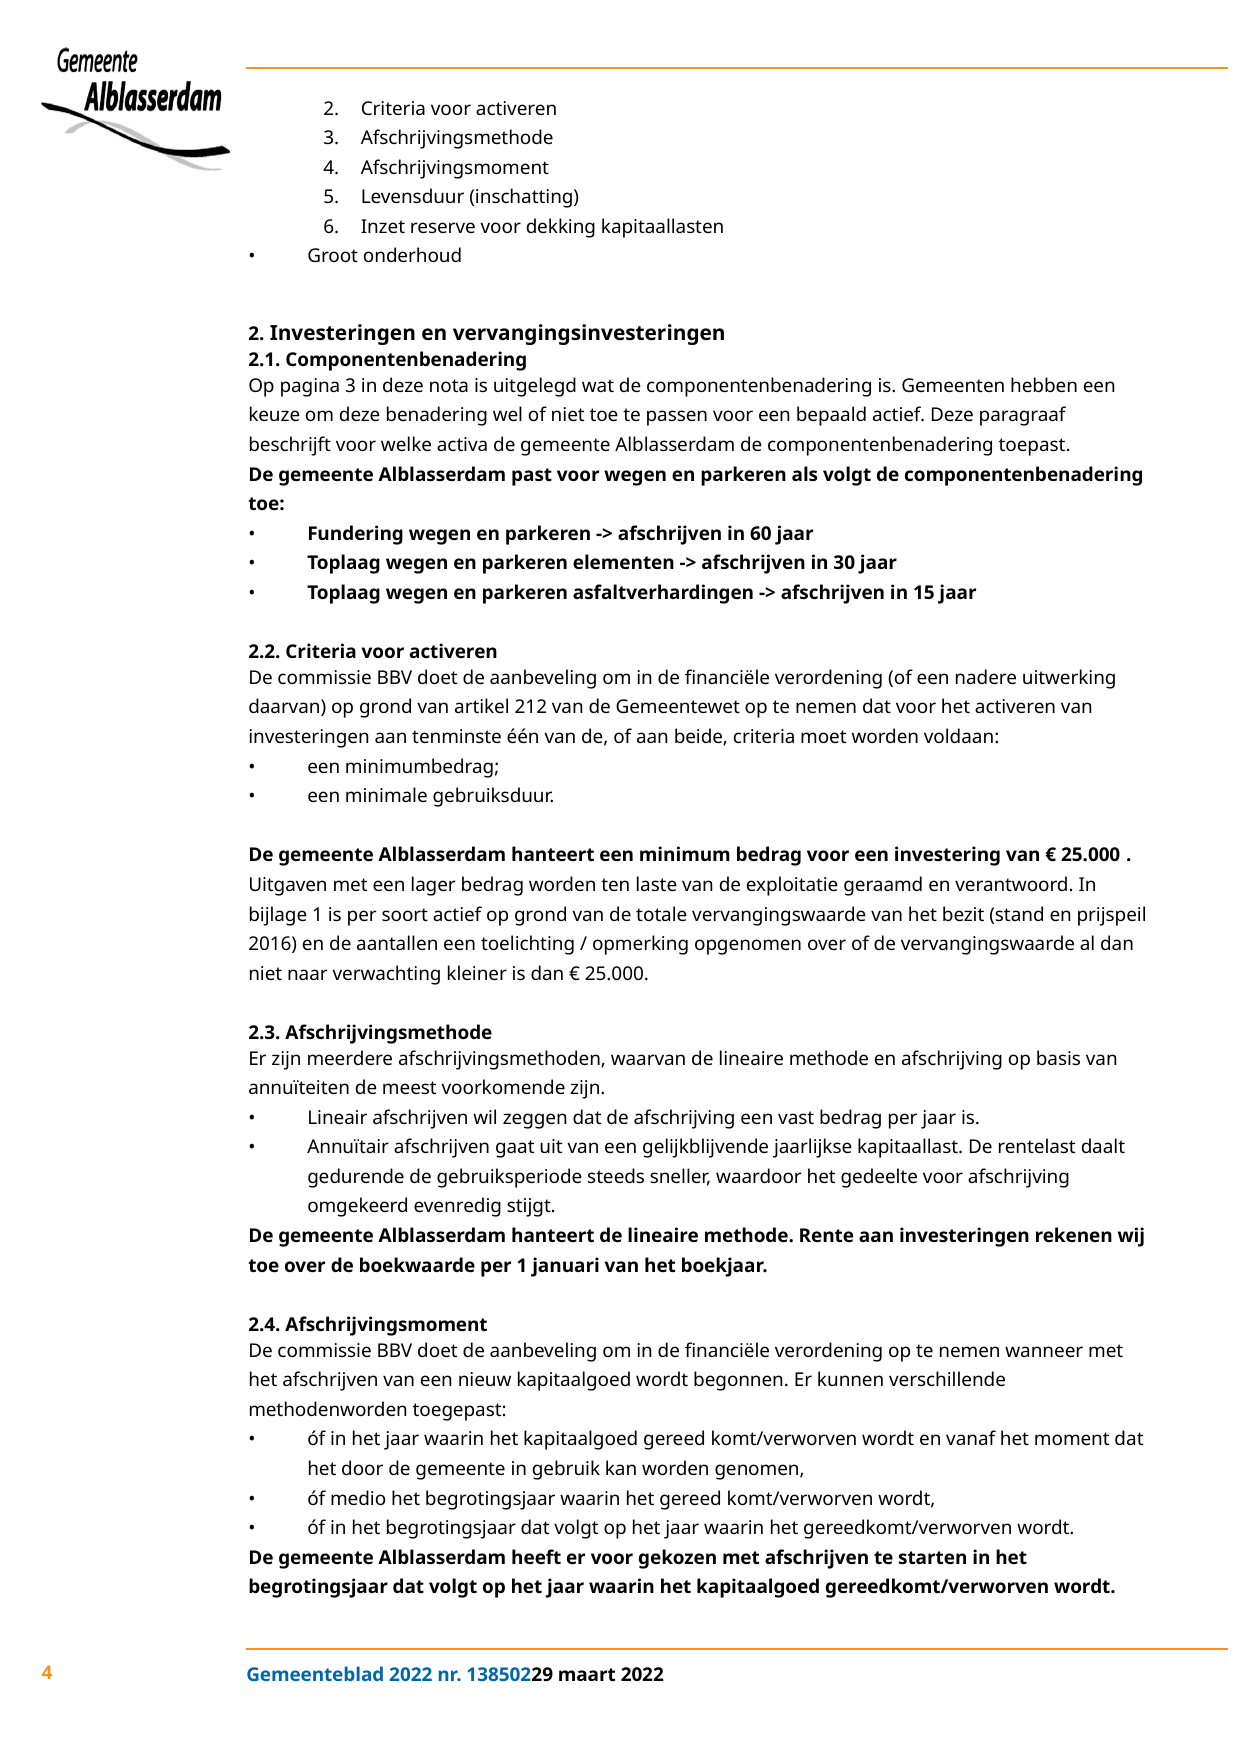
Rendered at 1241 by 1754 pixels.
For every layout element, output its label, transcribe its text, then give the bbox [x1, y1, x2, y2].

list een minimale gebruiksduur. [248, 782, 1152, 808]
text 2. Investeringen en vervangingsinvesteringen [248, 318, 1152, 346]
text Er zijn meerdere afschrijvingsmethoden, waarvan de lineaire methode en afschrijving op basis van annuïteiten de meest voorkomende zijn. [248, 1045, 1152, 1100]
list óf in het begrotingsjaar dat volgt op het jaar waarin het gereedkomt/verworven wordt. [248, 1514, 1152, 1540]
list Afschrijvingsmethode [323, 124, 1152, 150]
text 2.2. Criteria voor activeren [248, 638, 1152, 664]
text De gemeente Alblasserdam hanteert de lineaire methode. Rente aan investeringen rekenen wij toe over de boekwaarde per 1 januari van het boekjaar. [248, 1222, 1152, 1278]
text De gemeente Alblasserdam past voor wegen en parkeren als volgt de componentenbenadering toe: [248, 461, 1152, 516]
list óf medio het begrotingsjaar waarin het gereed komt/verworven wordt, [248, 1485, 1152, 1510]
list Criteria voor activeren [323, 95, 1152, 121]
text Uitgaven met een lager bedrag worden ten laste van de exploitatie geraamd en verantwoord. In bijlage 1 is per soort actief op grond van de totale vervangingswaarde van het bezit (stand en prijspeil 2016) en de aantallen een toelichting / opmerking opgenomen over of de vervangingswaarde al dan niet naar verwachting kleiner is dan € 25.000. [248, 871, 1152, 986]
text 2.3. Afschrijvingsmethode [248, 1019, 1152, 1045]
text Op pagina 3 in deze nota is uitgelegd wat de componentenbenadering is. Gemeenten hebben een keuze om deze benadering wel of niet toe te passen voor een bepaald actief. Deze paragraaf beschrijft voor welke activa de gemeente Alblasserdam de componentenbenadering toepast. [248, 372, 1152, 457]
list Toplaag wegen en parkeren elementen -> afschrijven in 30 jaar [248, 549, 1152, 575]
text De gemeente Alblasserdam heeft er voor gekozen met afschrijven te starten in het begrotingsjaar dat volgt op het jaar waarin het kapitaalgoed gereedkomt/verworven wordt. [248, 1544, 1152, 1599]
list Lineair afschrijven wil zeggen dat de afschrijving een vast bedrag per jaar is. [248, 1104, 1152, 1130]
list Afschrijvingsmoment [323, 154, 1152, 180]
list Fundering wegen en parkeren -> afschrijven in 60 jaar [248, 520, 1152, 546]
text De commissie BBV doet de aanbeveling om in de financiële verordening (of een nadere uitwerking daarvan) op grond van artikel 212 van de Gemeentewet op te nemen dat voor het activeren van investeringen aan tenminste één van de, of aan beide, criteria moet worden voldaan: [248, 664, 1152, 749]
text De commissie BBV doet de aanbeveling om in de financiële verordening op te nemen wanneer met het afschrijven van een nieuw kapitaalgoed wordt begonnen. Er kunnen verschillende methodenworden toegepast: [248, 1337, 1152, 1422]
list Toplaag wegen en parkeren asfaltverhardingen -> afschrijven in 15 jaar [248, 579, 1152, 605]
text De gemeente Alblasserdam hanteert een minimum bedrag voor een investering van € 25.000 . [248, 842, 1152, 867]
text 2.1. Componentenbenadering [248, 346, 1152, 372]
list Annuïtair afschrijven gaat uit van een gelijkblijvende jaarlijkse kapitaallast. De rentelast daalt gedurende de gebruiksperiode steeds sneller, waardoor het gedeelte voor afschrijving omgekeerd evenredig stijgt. [248, 1133, 1152, 1218]
list Inzet reserve voor dekking kapitaallasten [323, 213, 1152, 239]
list óf in het jaar waarin het kapitaalgoed gereed komt/verworven wordt en vanaf het moment dat het door de gemeente in gebruik kan worden genomen, [248, 1426, 1152, 1481]
list een minimumbedrag; [248, 753, 1152, 778]
picture [41, 47, 231, 172]
text 2.4. Afschrijvingsmoment [248, 1311, 1152, 1337]
list Groot onderhoud [248, 243, 1152, 268]
list Levensduur (inschatting) [323, 183, 1152, 209]
